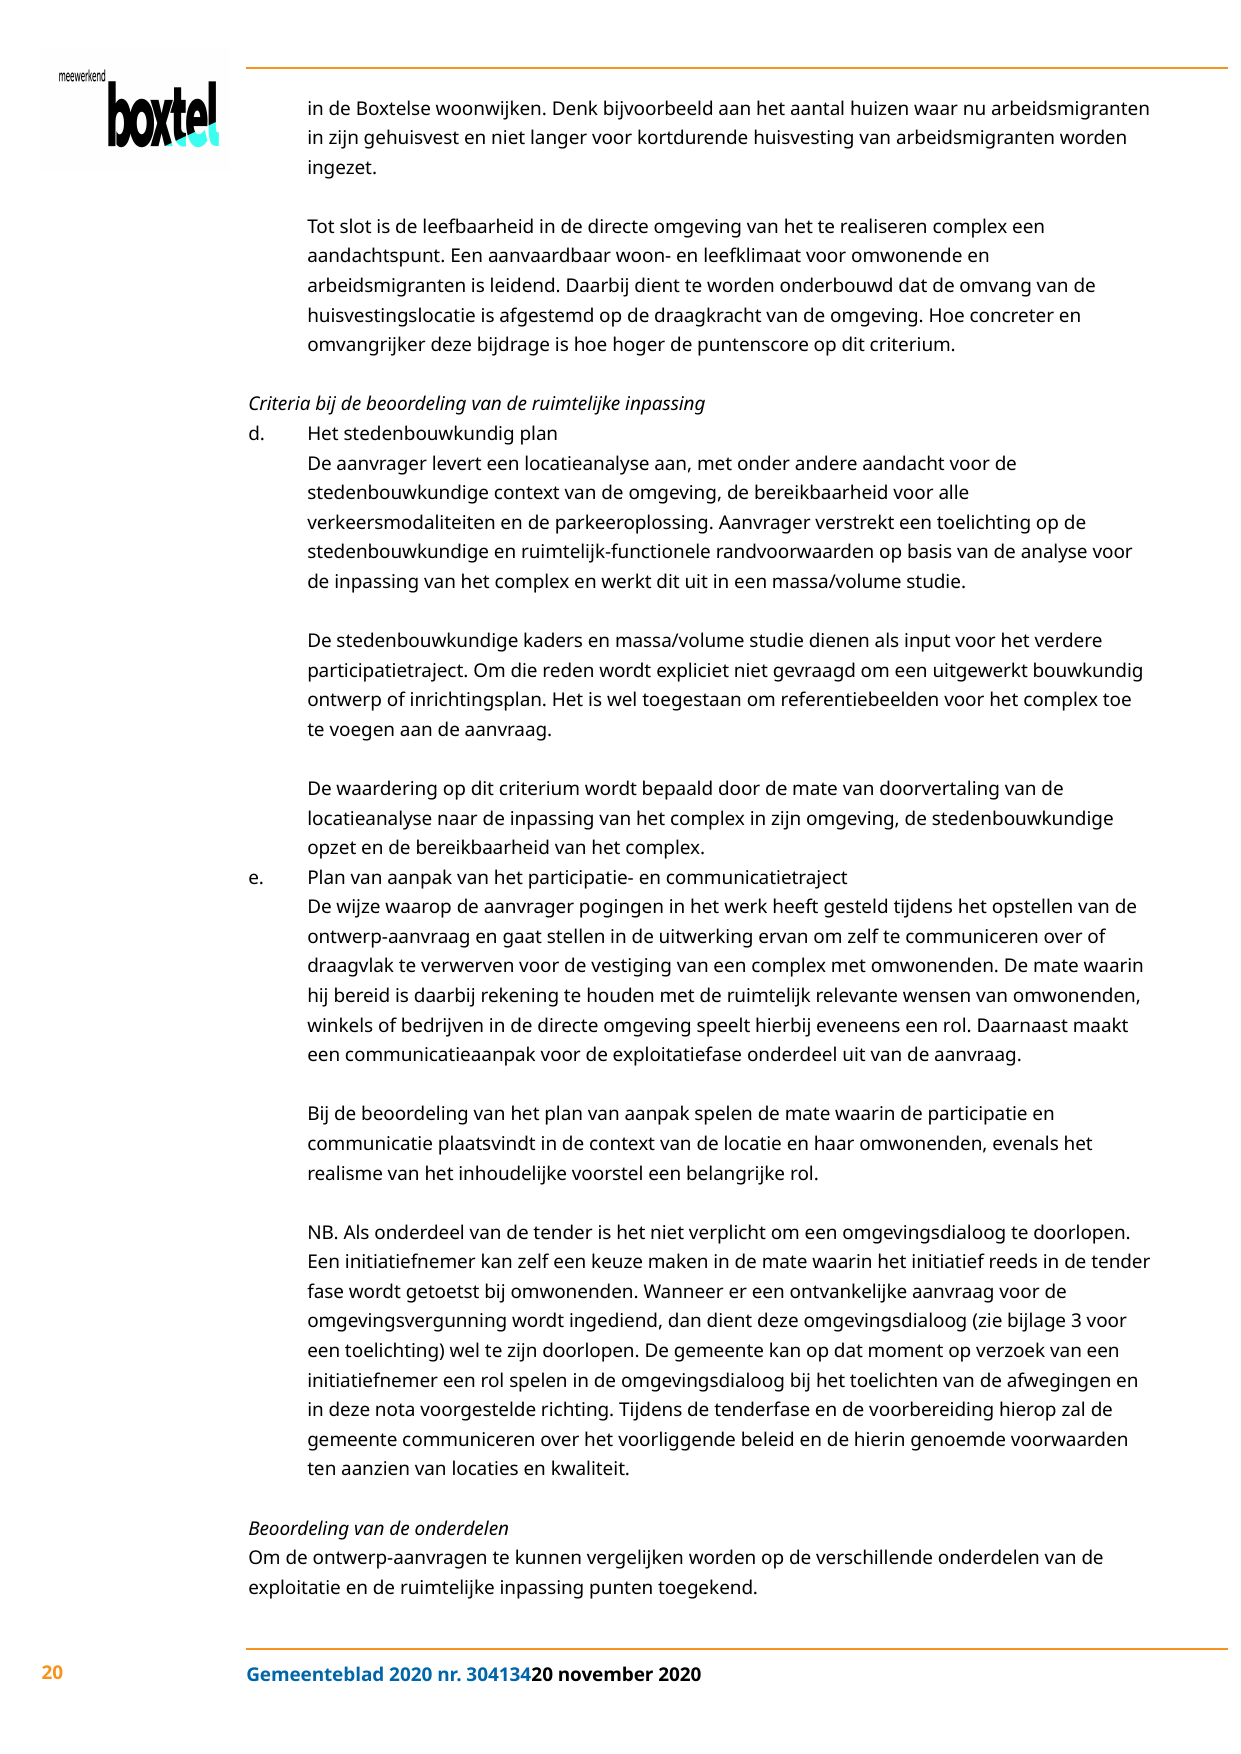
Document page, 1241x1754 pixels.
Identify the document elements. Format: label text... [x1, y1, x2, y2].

list Plan van aanpak van het participatie- en communicatietraject [248, 864, 1152, 890]
text Beoordeling van de onderdelen [248, 1515, 1152, 1541]
text Criteria bij de beoordeling van de ruimtelijke inpassing [248, 391, 1152, 416]
list De wijze waarop de aanvrager pogingen in het werk heeft gesteld tijdens het opstellen van de ontwerp-aanvraag en gaat stellen in de uitwerking ervan om zelf te communiceren over of draagvlak te verwerven voor de vestiging van een complex met omwonenden. De mate waarin hij bereid is daarbij rekening te houden met de ruimtelijk relevante wensen van omwonenden, winkels of bedrijven in de directe omgeving speelt hierbij eveneens een rol. Daarnaast maakt een communicatieaanpak voor de exploitatiefase onderdeel uit van de aanvraag. [248, 893, 1152, 1067]
list in de Boxtelse woonwijken. Denk bijvoorbeeld aan het aantal huizen waar nu arbeidsmigranten in zijn gehuisvest en niet langer voor kortdurende huisvesting van arbeidsmigranten worden ingezet. [248, 95, 1152, 180]
text Om de ontwerp-aanvragen te kunnen vergelijken worden op de verschillende onderdelen van de exploitatie en de ruimtelijke inpassing punten toegekend. [248, 1544, 1152, 1600]
picture [41, 47, 231, 172]
list De aanvrager levert een locatieanalyse aan, met onder andere aandacht voor de stedenbouwkundige context van de omgeving, de bereikbaarheid voor alle verkeersmodaliteiten en de parkeeroplossing. Aanvrager verstrekt een toelichting op de stedenbouwkundige en ruimtelijk-functionele randvoorwaarden op basis van de analyse voor de inpassing van het complex en werkt dit uit in een massa/volume studie. [248, 450, 1152, 594]
list De stedenbouwkundige kaders en massa/volume studie dienen als input voor het verdere participatietraject. Om die reden wordt expliciet niet gevraagd om een uitgewerkt bouwkundig ontwerp of inrichtingsplan. Het is wel toegestaan om referentiebeelden voor het complex toe te voegen aan de aanvraag. [248, 627, 1152, 742]
list NB. Als onderdeel van de tender is het niet verplicht om een omgevingsdialoog te doorlopen. Een initiatiefnemer kan zelf een keuze maken in de mate waarin het initiatief reeds in de tender fase wordt getoetst bij omwonenden. Wanneer er een ontvankelijke aanvraag voor de omgevingsvergunning wordt ingediend, dan dient deze omgevingsdialoog (zie bijlage 3 voor een toelichting) wel te zijn doorlopen. De gemeente kan op dat moment op verzoek van een initiatiefnemer een rol spelen in de omgevingsdialoog bij het toelichten van de afwegingen en in deze nota voorgestelde richting. Tijdens de tenderfase en de voorbereiding hierop zal de gemeente communiceren over het voorliggende beleid en de hierin genoemde voorwaarden ten aanzien van locaties en kwaliteit. [248, 1219, 1152, 1481]
list De waardering op dit criterium wordt bepaald door de mate van doorvertaling van de locatieanalyse naar de inpassing van het complex in zijn omgeving, de stedenbouwkundige opzet en de bereikbaarheid van het complex. [248, 775, 1152, 860]
list Tot slot is de leefbaarheid in de directe omgeving van het te realiseren complex een aandachtspunt. Een aanvaardbaar woon- en leefklimaat voor omwonende en arbeidsmigranten is leidend. Daarbij dient te worden onderbouwd dat de omvang van de huisvestingslocatie is afgestemd op de draagkracht van de omgeving. Hoe concreter en omvangrijker deze bijdrage is hoe hoger de puntenscore op dit criterium. [248, 213, 1152, 357]
list Het stedenbouwkundig plan [248, 420, 1152, 446]
list Bij de beoordeling van het plan van aanpak spelen de mate waarin de participatie en communicatie plaatsvindt in de context van de locatie en haar omwonenden, evenals het realisme van het inhoudelijke voorstel een belangrijke rol. [248, 1101, 1152, 1186]
